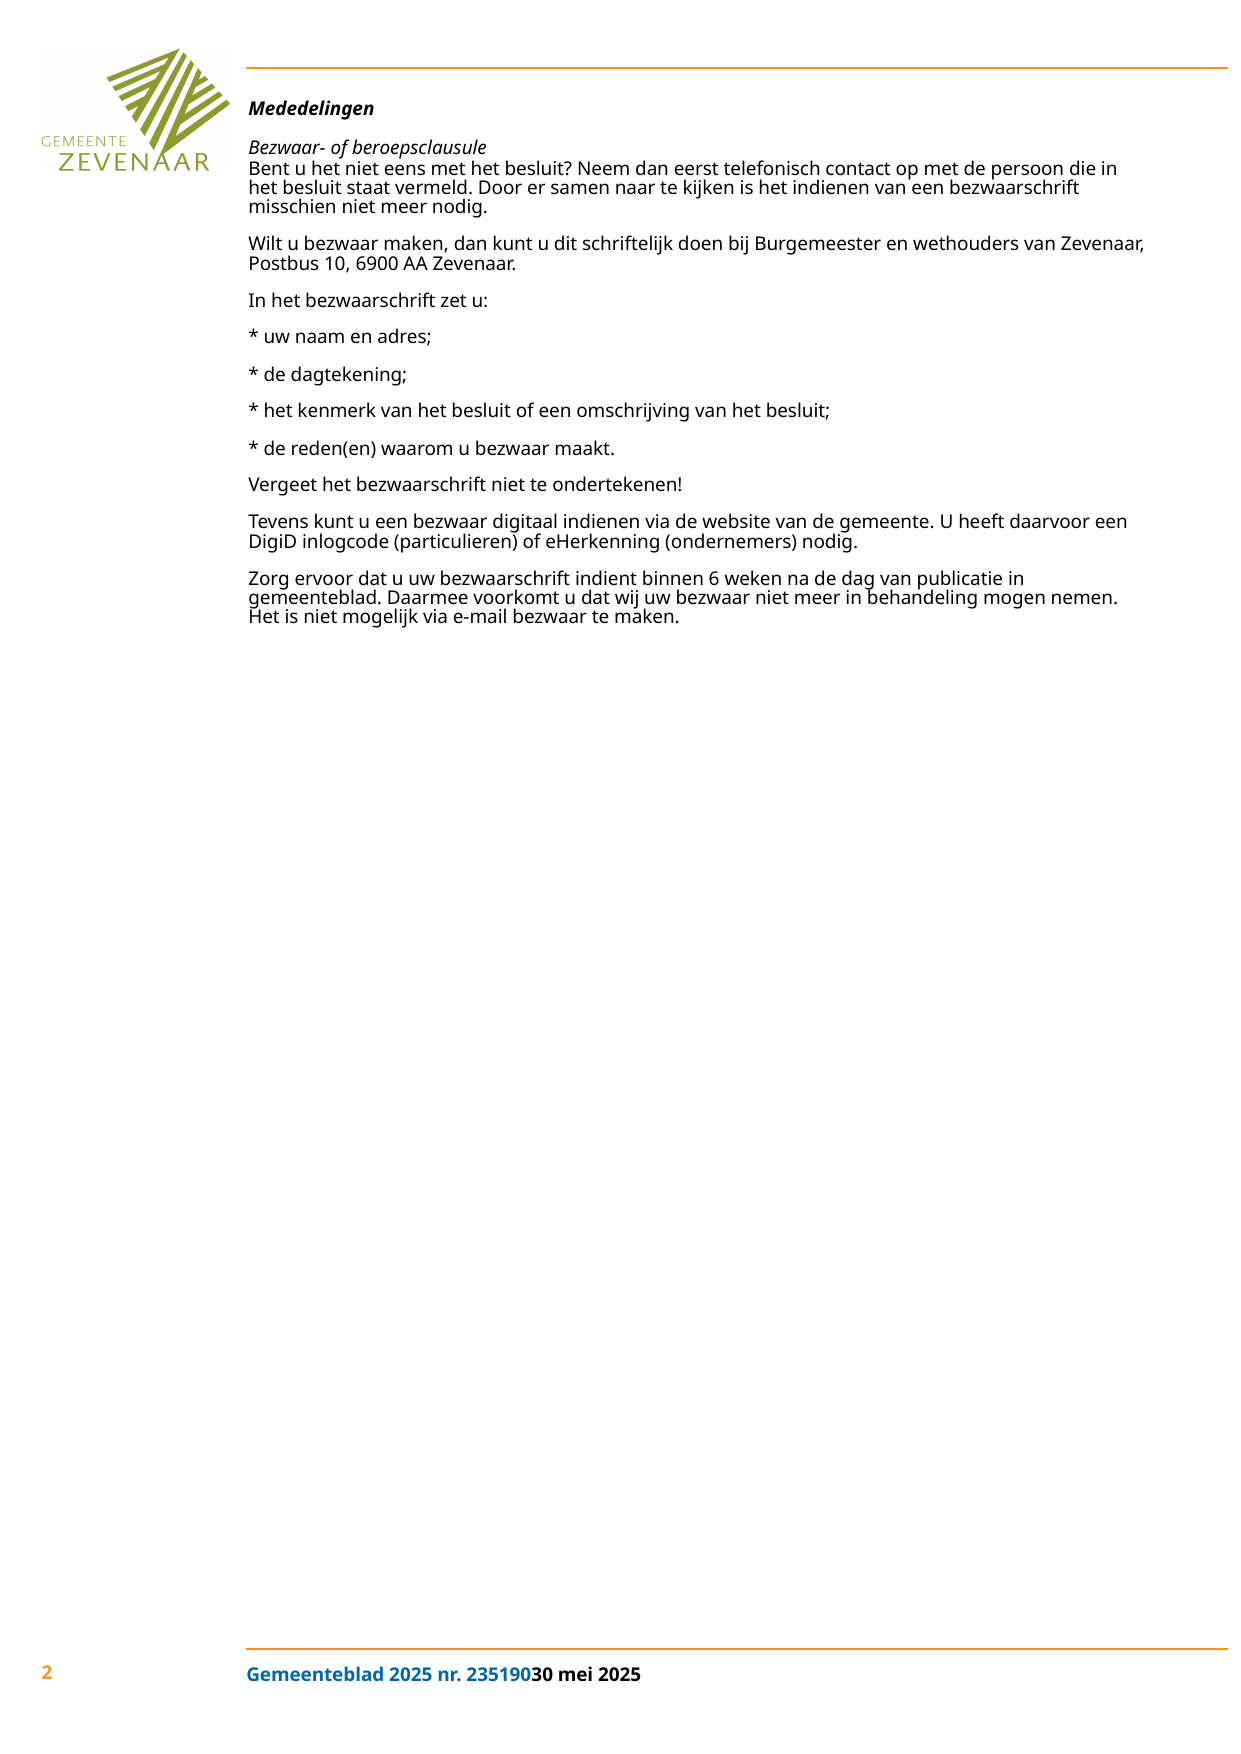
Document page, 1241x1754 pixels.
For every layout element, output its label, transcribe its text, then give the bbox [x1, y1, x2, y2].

text Tevens kunt u een bezwaar digitaal indienen via de website van de gemeente. U heeft daarvoor een DigiD inlogcode (particulieren) of eHerkenning (ondernemers) nodig. [248, 513, 1152, 552]
text Vergeet het bezwaarschrift niet te ondertekenen! [248, 476, 1152, 496]
text Mededelingen [248, 95, 1152, 121]
text Bezwaar- of beroepsclausule [248, 134, 1152, 160]
text Zorg ervoor dat u uw bezwaarschrift indient binnen 6 weken na de dag van publicatie in gemeenteblad. Daarmee voorkomt u dat wij uw bezwaar niet meer in behandeling mogen nemen. Het is niet mogelijk via e-mail bezwaar te maken. [248, 570, 1152, 627]
text * het kenmerk van het besluit of een omschrijving van het besluit; [248, 402, 1152, 422]
text Wilt u bezwaar maken, dan kunt u dit schriftelijk doen bij Burgemeester en wethouders van Zevenaar, Postbus 10, 6900 AA Zevenaar. [248, 235, 1152, 274]
text * de dagtekening; [248, 366, 1152, 385]
text * uw naam en adres; [248, 328, 1152, 348]
text * de reden(en) waarom u bezwaar maakt. [248, 439, 1152, 459]
text Bent u het niet eens met het besluit? Neem dan eerst telefonisch contact op met de persoon die in het besluit staat vermeld. Door er samen naar te kijken is het indienen van een bezwaarschrift misschien niet meer nodig. [248, 160, 1152, 218]
text In het bezwaarschrift zet u: [248, 292, 1152, 311]
picture [41, 47, 231, 172]
